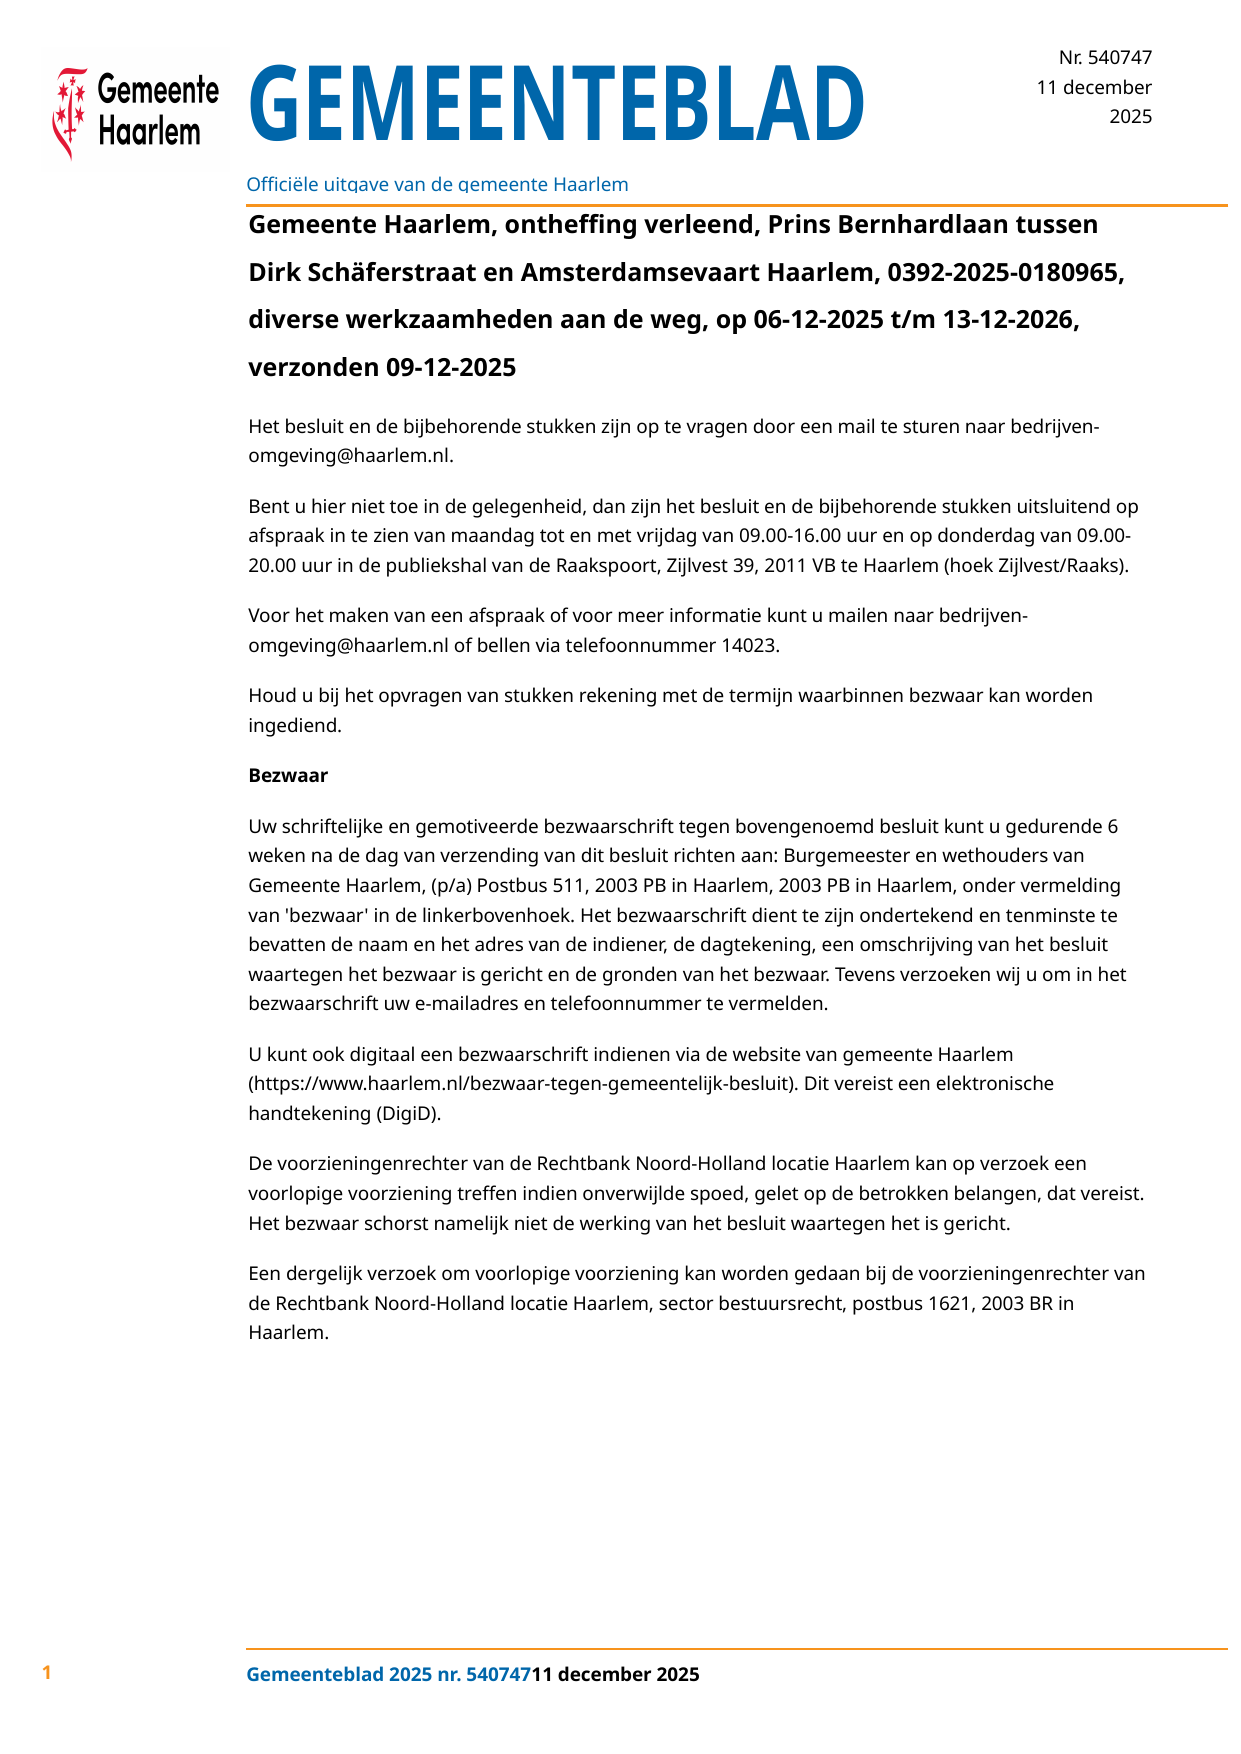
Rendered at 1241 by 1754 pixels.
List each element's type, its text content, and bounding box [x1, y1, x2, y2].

text Een dergelijk verzoek om voorlopige voorziening kan worden gedaan bij de voorzieningenrechter van de Rechtbank Noord-Holland locatie Haarlem, sector bestuursrecht, postbus 1621, 2003 BR in Haarlem. [248, 1260, 1152, 1345]
text Bezwaar [248, 763, 1152, 788]
text Gemeente Haarlem, ontheffing verleend, Prins Bernhardlaan tussen Dirk Schäferstraat en Amsterdamsevaart Haarlem, 0392-2025-0180965, diverse werkzaamheden aan de weg, op 06-12-2025 t/m 13-12-2026, verzonden 09-12-2025 [248, 207, 1152, 384]
text U kunt ook digitaal een bezwaarschrift indienen via de website van gemeente Haarlem (https://www.haarlem.nl/bezwaar-tegen-gemeentelijk-besluit). Dit vereist een elektronische handtekening (DigiD). [248, 1041, 1152, 1126]
text Uw schriftelijke en gemotiveerde bezwaarschrift tegen bovengenoemd besluit kunt u gedurende 6 weken na de dag van verzending van dit besluit richten aan: Burgemeester en wethouders van Gemeente Haarlem, (p/a) Postbus 511, 2003 PB in Haarlem, 2003 PB in Haarlem, onder vermelding van 'bezwaar' in de linkerbovenhoek. Het bezwaarschrift dient te zijn ondertekend en tenminste te bevatten de naam en het adres van de indiener, de dagtekening, een omschrijving van het besluit waartegen het bezwaar is gericht en de gronden van het bezwaar. Tevens verzoeken wij u om in het bezwaarschrift uw e-mailadres en telefoonnummer te vermelden. [248, 813, 1152, 1016]
text Voor het maken van een afspraak of voor meer informatie kunt u mailen naar bedrijven-omgeving@haarlem.nl of bellen via telefoonnummer 14023. [248, 603, 1152, 658]
text De voorzieningenrechter van de Rechtbank Noord-Holland locatie Haarlem kan op verzoek een voorlopige voorziening treffen indien onverwijlde spoed, gelet op de betrokken belangen, dat vereist. Het bezwaar schorst namelijk niet de werking van het besluit waartegen het is gericht. [248, 1151, 1152, 1236]
picture [41, 47, 231, 172]
text Het besluit en de bijbehorende stukken zijn op te vragen door een mail te sturen naar bedrijven-omgeving@haarlem.nl. [248, 413, 1152, 468]
text Houd u bij het opvragen van stukken rekening met de termijn waarbinnen bezwaar kan worden ingediend. [248, 683, 1152, 738]
text Bent u hier niet toe in de gelegenheid, dan zijn het besluit en de bijbehorende stukken uitsluitend op afspraak in te zien van maandag tot en met vrijdag van 09.00-16.00 uur en op donderdag van 09.00-20.00 uur in de publiekshal van de Raakspoort, Zijlvest 39, 2011 VB te Haarlem (hoek Zijlvest/Raaks). [248, 493, 1152, 578]
